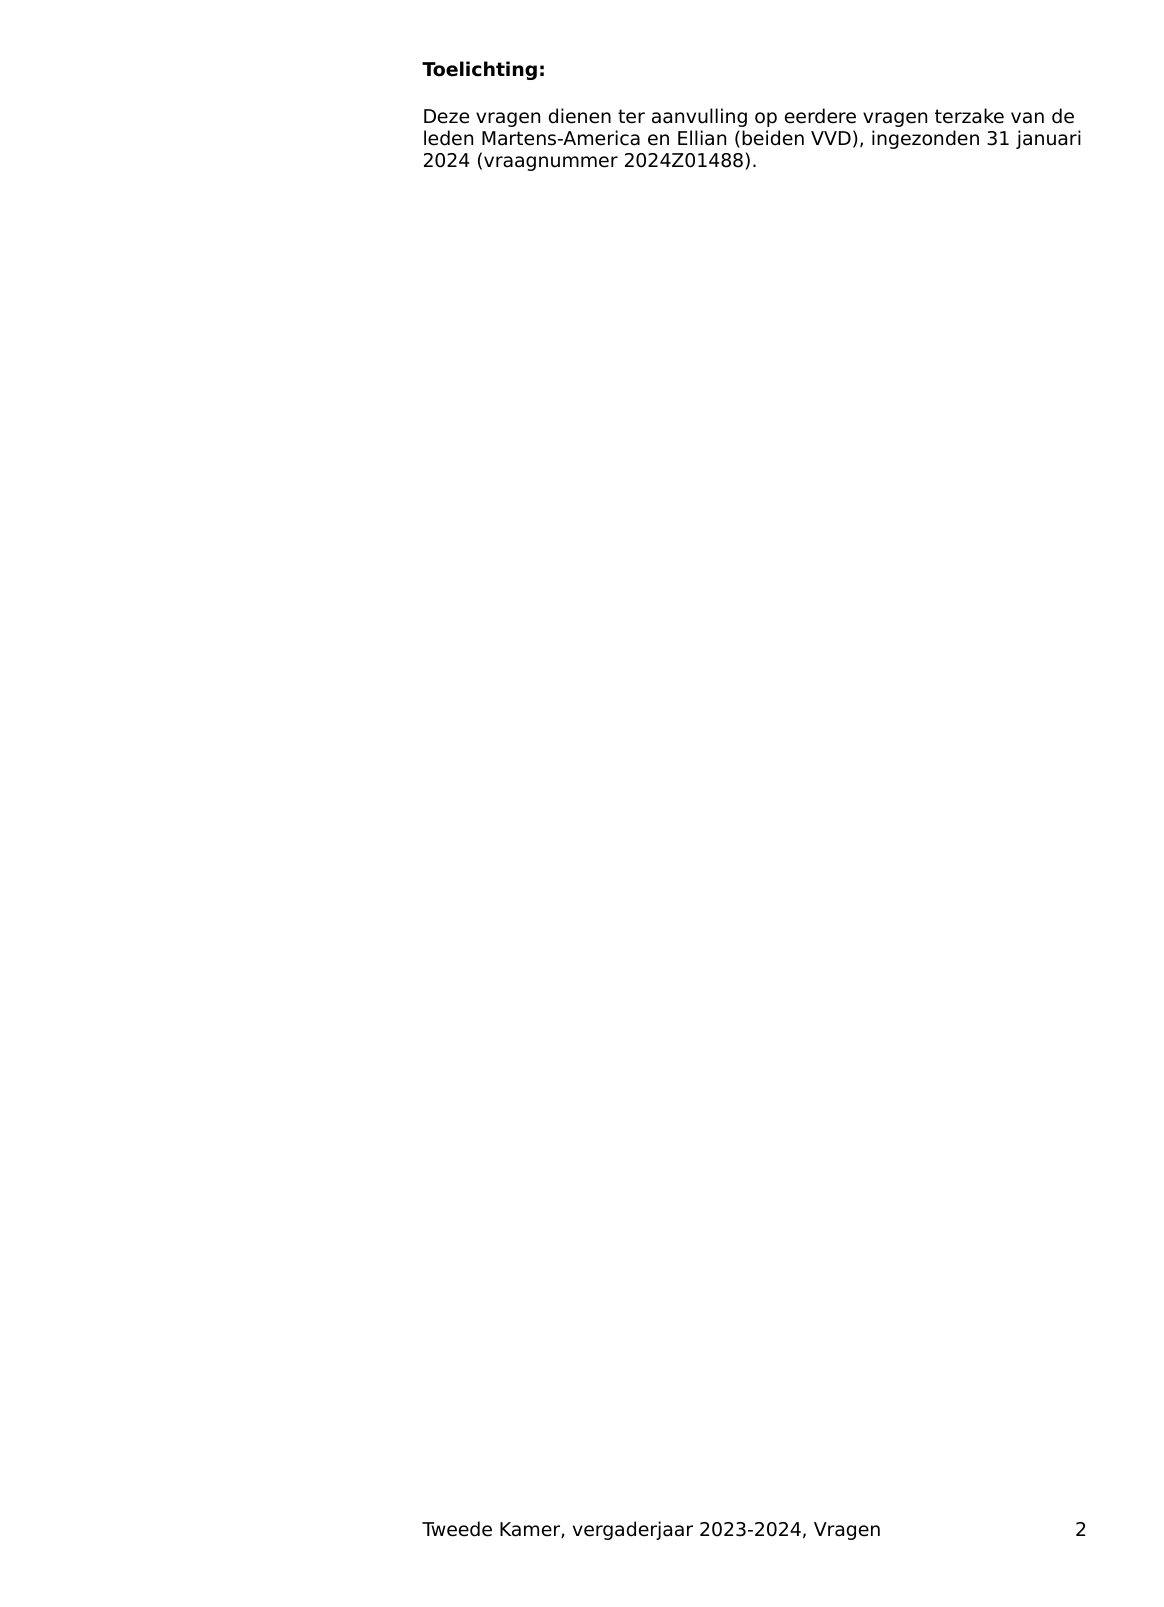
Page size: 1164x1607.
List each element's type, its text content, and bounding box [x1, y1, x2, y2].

subtitle Toelichting: [422, 59, 1087, 81]
text Deze vragen dienen ter aanvulling op eerdere vragen terzake van de leden Martens-America en Ellian (beiden VVD), ingezonden 31 januari 2024 (vraagnummer 2024Z01488). [422, 106, 1087, 172]
